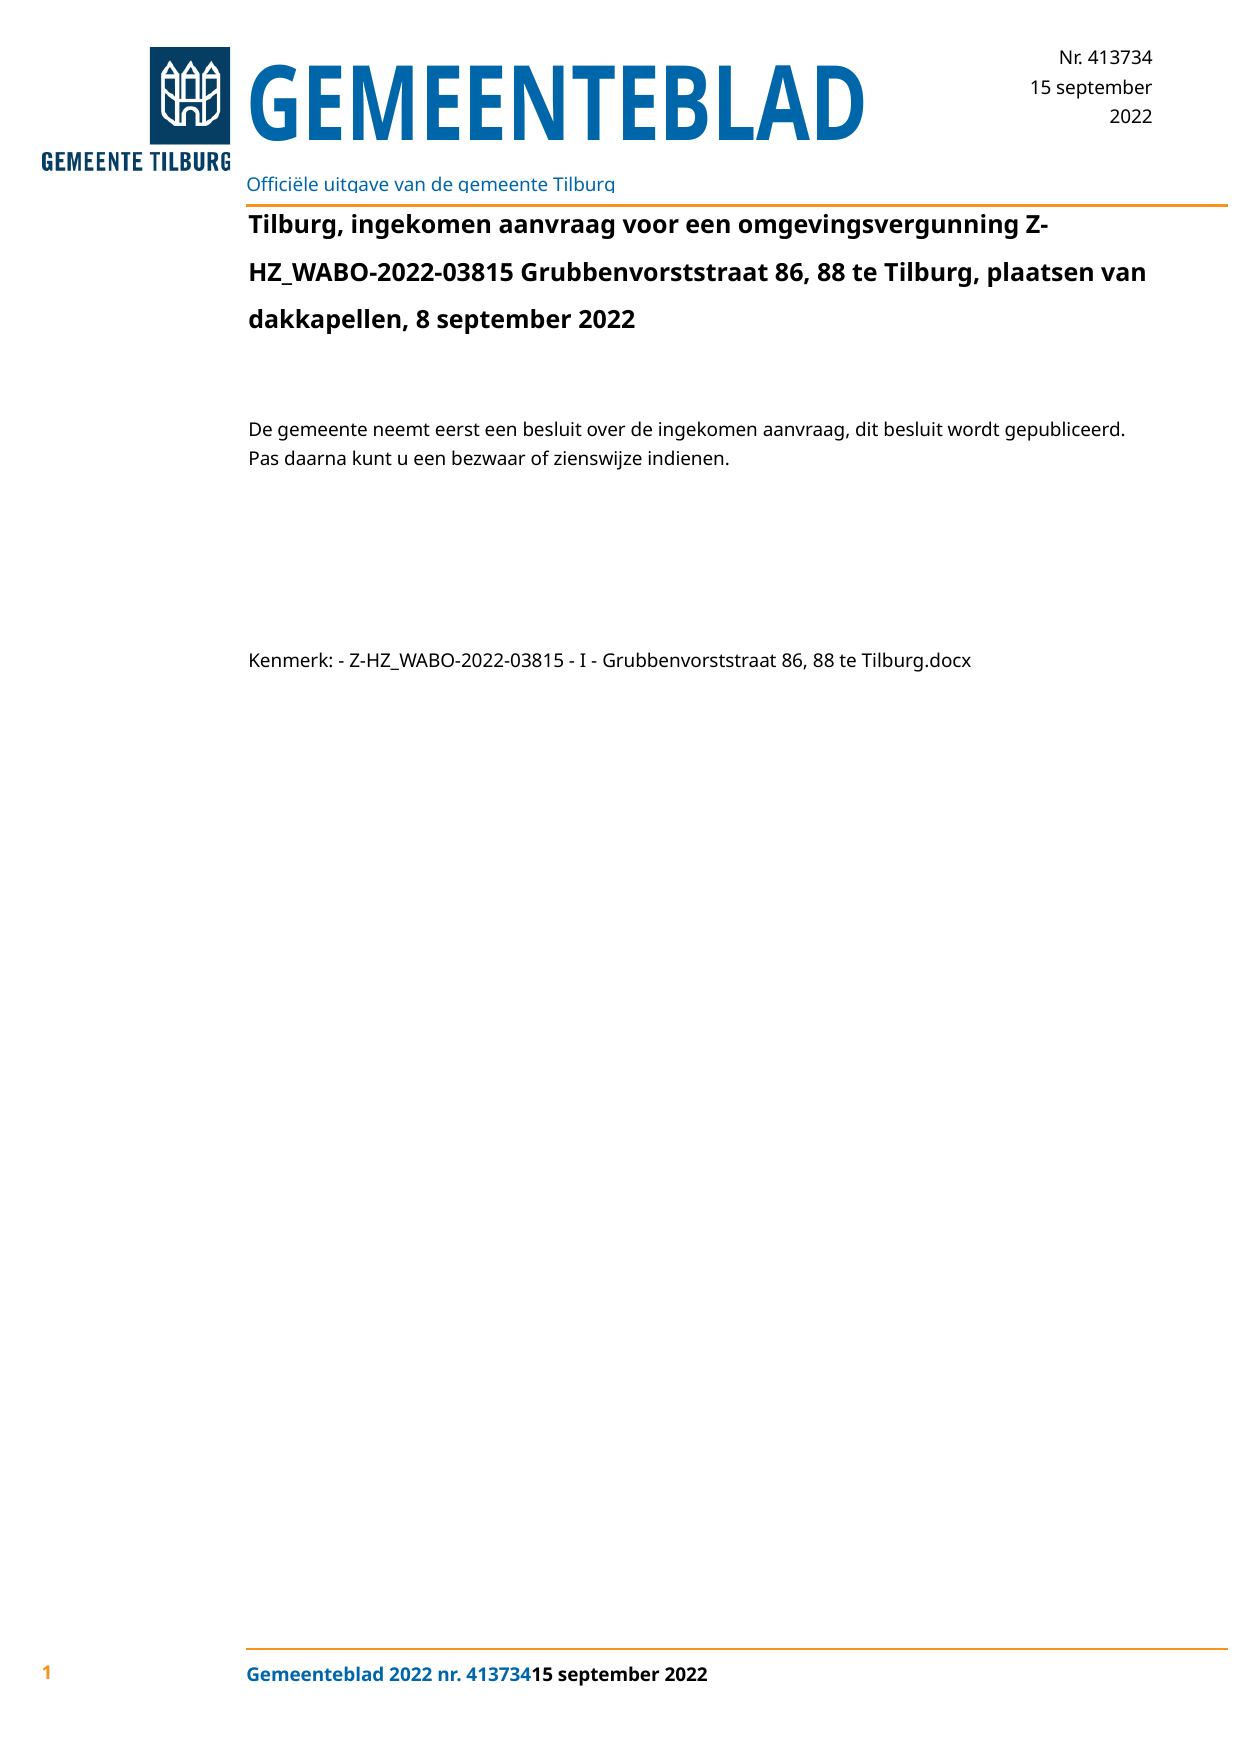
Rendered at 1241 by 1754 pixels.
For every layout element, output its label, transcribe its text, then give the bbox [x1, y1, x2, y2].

text Kenmerk: - Z-HZ_WABO-2022-03815 - I - Grubbenvorststraat 86, 88 te Tilburg.docx [248, 647, 1152, 673]
text Tilburg, ingekomen aanvraag voor een omgevingsvergunning Z-HZ_WABO-2022-03815 Grubbenvorststraat 86, 88 te Tilburg, plaatsen van dakkapellen, 8 september 2022 [248, 207, 1152, 336]
text De gemeente neemt eerst een besluit over de ingekomen aanvraag, dit besluit wordt gepubliceerd. Pas daarna kunt u een bezwaar of zienswijze indienen. [248, 416, 1152, 471]
picture [41, 47, 231, 172]
